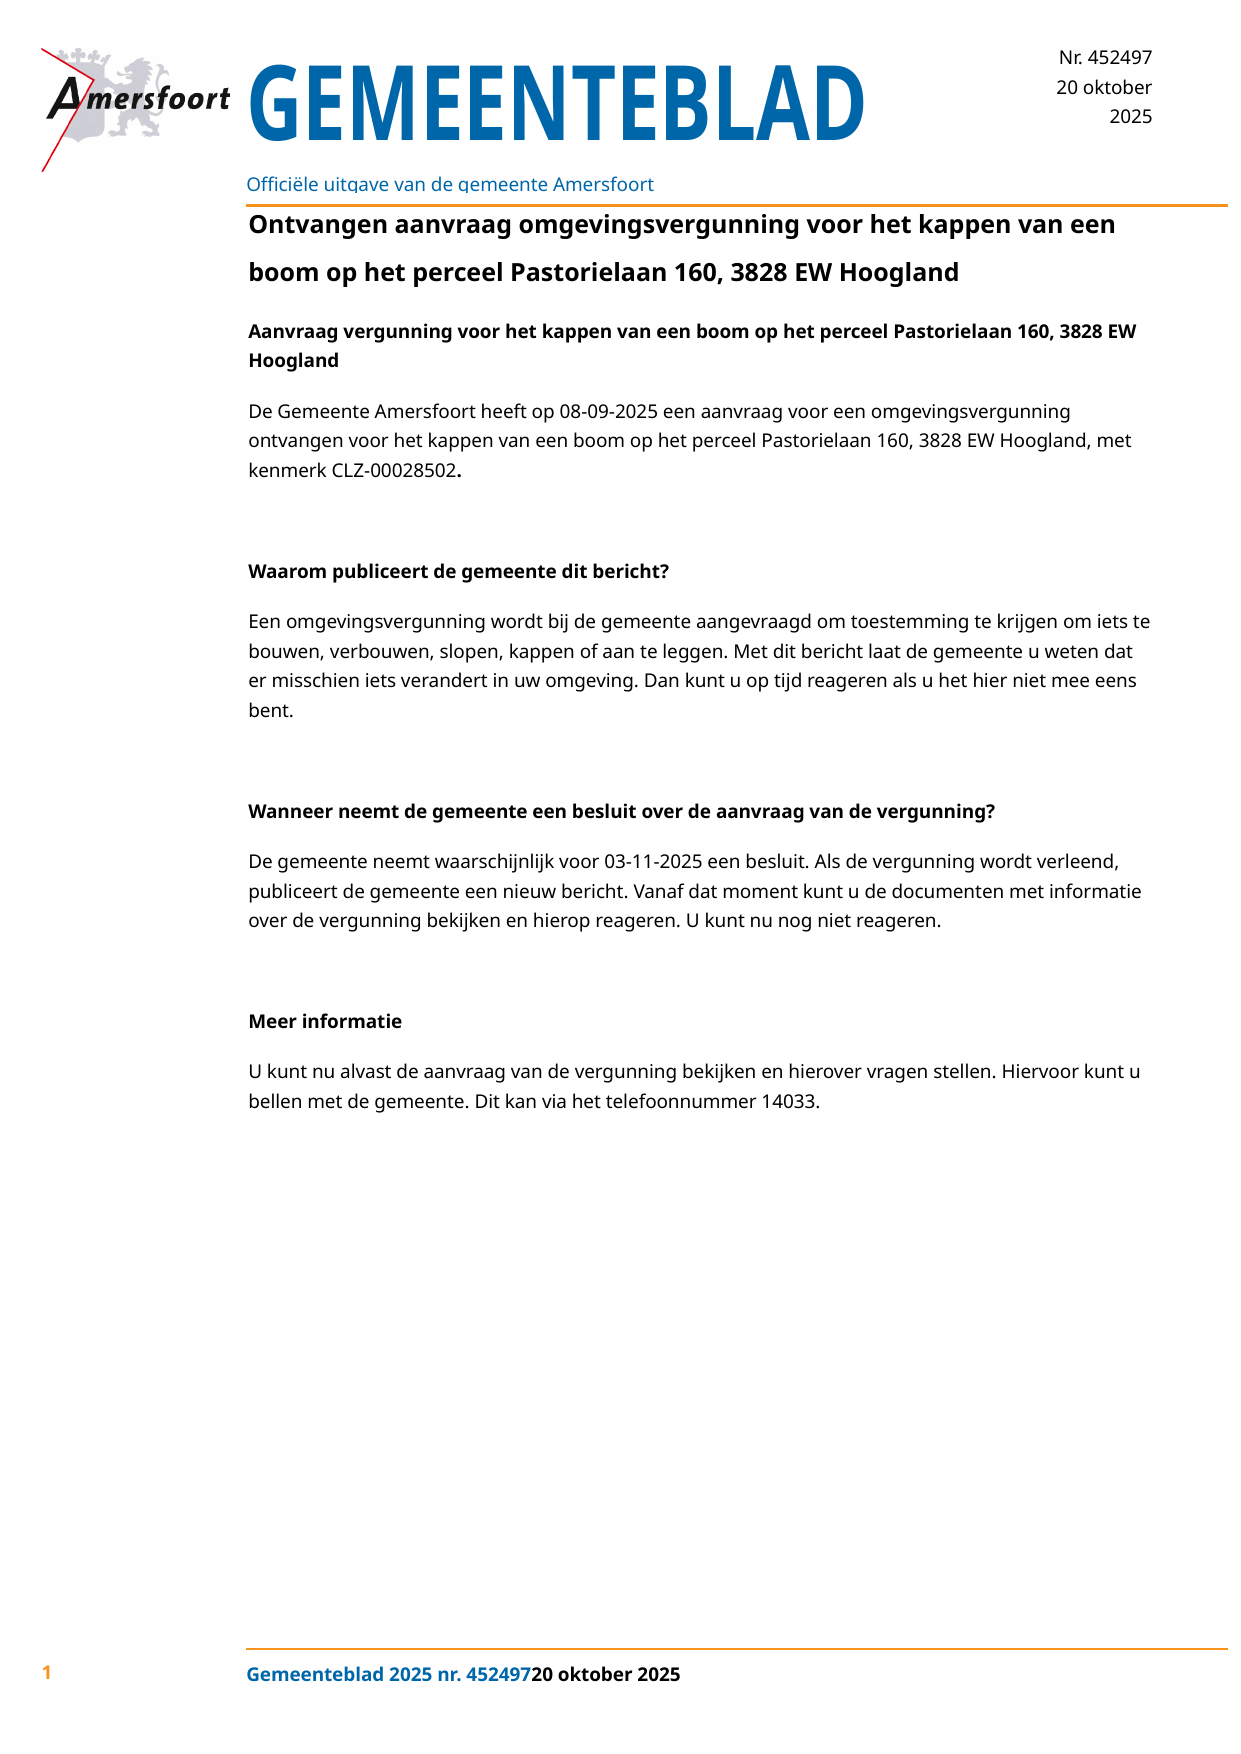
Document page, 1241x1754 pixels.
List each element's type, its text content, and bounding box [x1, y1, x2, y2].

text De Gemeente Amersfoort heeft op 08-09-2025 een aanvraag voor een omgevingsvergunning ontvangen voor het kappen van een boom op het perceel Pastorielaan 160, 3828 EW Hoogland, met kenmerk CLZ-00028502. [248, 398, 1152, 483]
text Ontvangen aanvraag omgevingsvergunning voor het kappen van een boom op het perceel Pastorielaan 160, 3828 EW Hoogland [248, 207, 1152, 288]
text Meer informatie [248, 1008, 1152, 1034]
text U kunt nu alvast de aanvraag van de vergunning bekijken en hierover vragen stellen. Hiervoor kunt u bellen met de gemeente. Dit kan via het telefoonnummer 14033. [248, 1059, 1152, 1114]
text Aanvraag vergunning voor het kappen van een boom op het perceel Pastorielaan 160, 3828 EW Hoogland [248, 318, 1152, 373]
text Een omgevingsvergunning wordt bij de gemeente aangevraagd om toestemming te krijgen om iets te bouwen, verbouwen, slopen, kappen of aan te leggen. Met dit bericht laat de gemeente u weten dat er misschien iets verandert in uw omgeving. Dan kunt u op tijd reageren als u het hier niet mee eens bent. [248, 608, 1152, 723]
picture [41, 47, 231, 172]
text De gemeente neemt waarschijnlijk voor 03-11-2025 een besluit. Als de vergunning wordt verleend, publiceert de gemeente een nieuw bericht. Vanaf dat moment kunt u de documenten met informatie over de vergunning bekijken en hierop reageren. U kunt nu nog niet reageren. [248, 848, 1152, 933]
text Waarom publiceert de gemeente dit bericht? [248, 558, 1152, 584]
text Wanneer neemt de gemeente een besluit over de aanvraag van de vergunning? [248, 798, 1152, 824]
